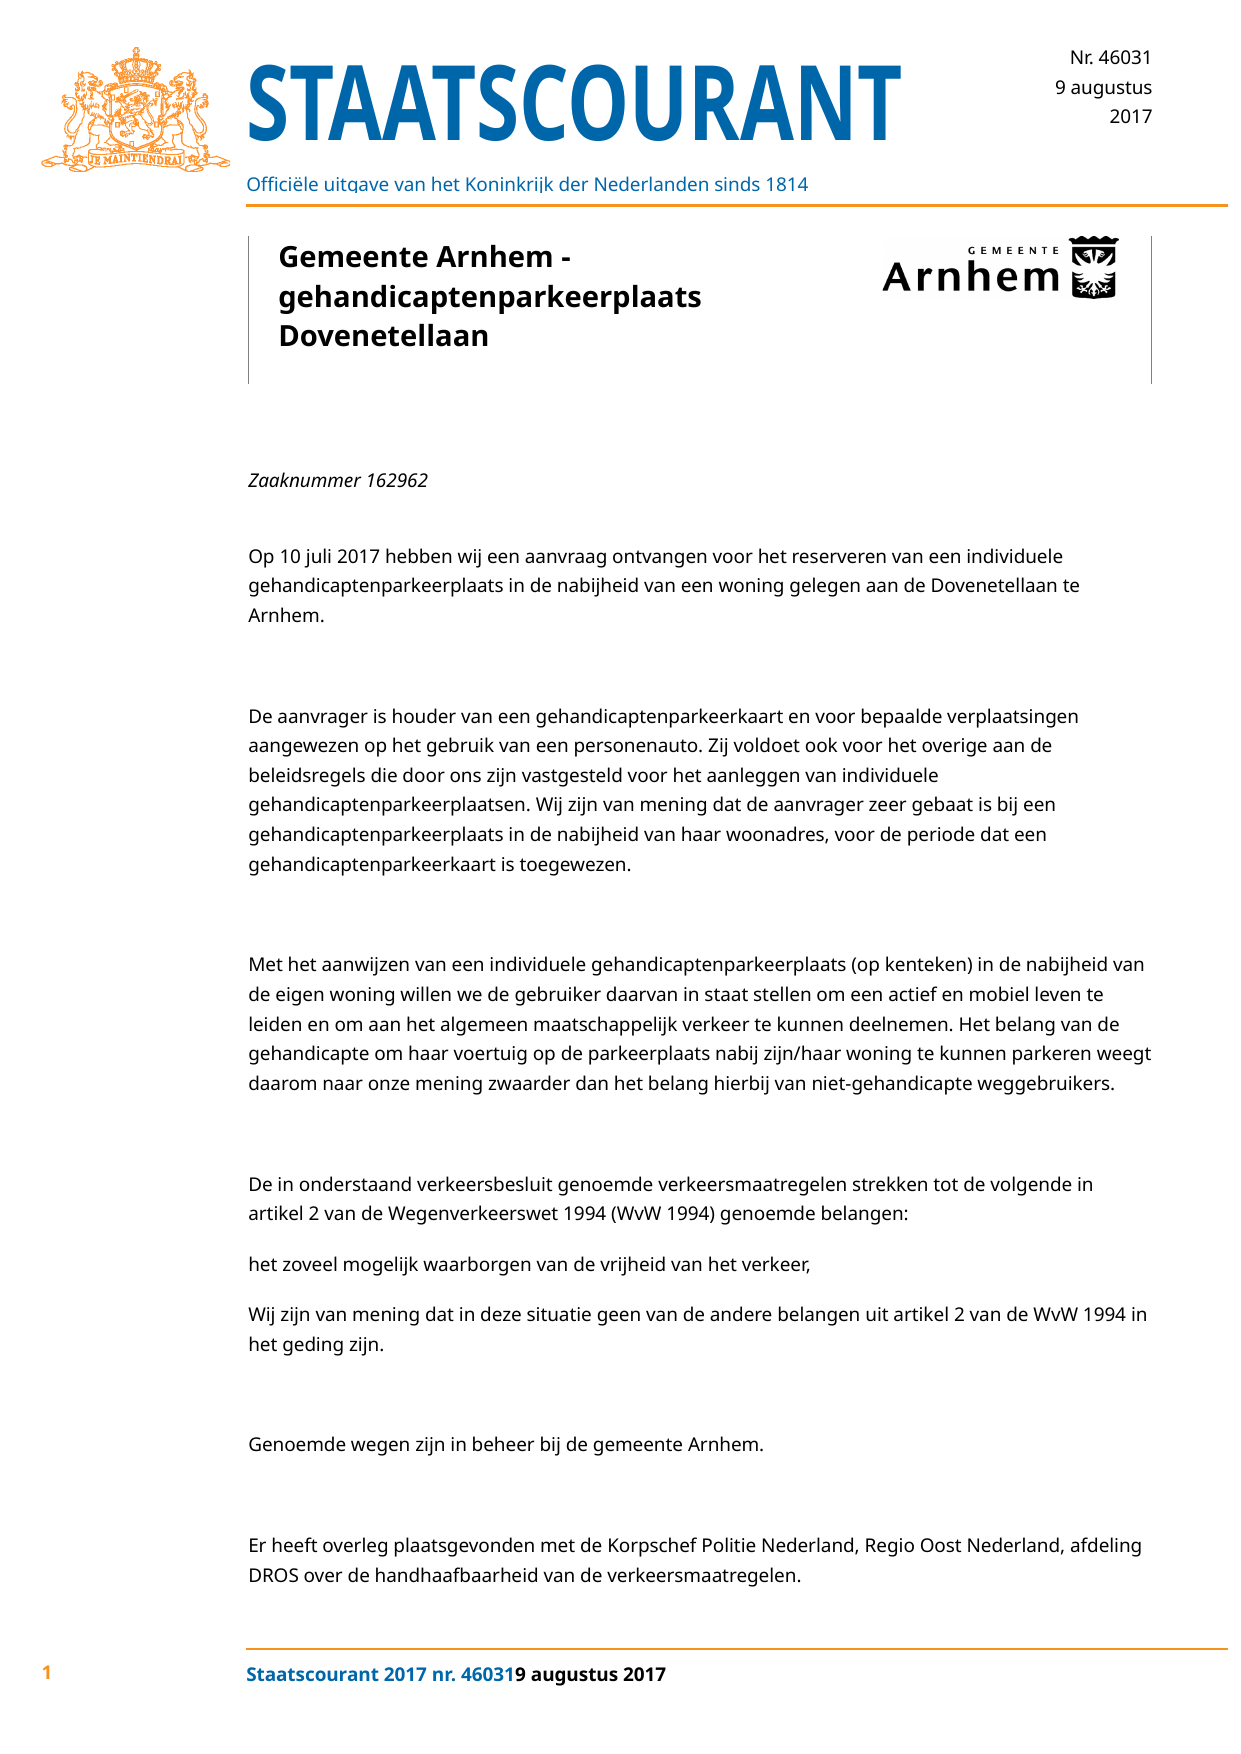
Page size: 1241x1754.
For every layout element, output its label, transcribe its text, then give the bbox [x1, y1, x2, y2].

text De aanvrager is houder van een gehandicaptenparkeerkaart en voor bepaalde verplaatsingen aangewezen op het gebruik van een personenauto. Zij voldoet ook voor het overige aan de beleidsregels die door ons zijn vastgesteld voor het aanleggen van individuele gehandicaptenparkeerplaatsen. Wij zijn van mening dat de aanvrager zeer gebaat is bij een gehandicaptenparkeerplaats in de nabijheid van haar woonadres, voor de periode dat een gehandicaptenparkeerkaart is toegewezen. [248, 703, 1152, 877]
table_header [850, 236, 1151, 384]
text Zaaknummer 162962 [248, 467, 1152, 492]
text De in onderstaand verkeersbesluit genoemde verkeersmaatregelen strekken tot de volgende in artikel 2 van de Wegenverkeerswet 1994 (WvW 1994) genoemde belangen: [248, 1171, 1152, 1226]
picture [41, 47, 231, 172]
picture [882, 236, 1119, 299]
text Op 10 juli 2017 hebben wij een aanvraag ontvangen voor het reserveren van een individuele gehandicaptenparkeerplaats in de nabijheid van een woning gelegen aan de Dovenetellaan te Arnhem. [248, 543, 1152, 628]
table_header Gemeente Arnhem - gehandicaptenparkeerplaats Dovenetellaan [249, 236, 850, 384]
text Met het aanwijzen van een individuele gehandicaptenparkeerplaats (op kenteken) in de nabijheid van de eigen woning willen we de gebruiker daarvan in staat stellen om een actief en mobiel leven te leiden en om aan het algemeen maatschappelijk verkeer te kunnen deelnemen. Het belang van de gehandicapte om haar voertuig op de parkeerplaats nabij zijn/haar woning te kunnen parkeren weegt daarom naar onze mening zwaarder dan het belang hierbij van niet-gehandicapte weggebruikers. [248, 952, 1152, 1096]
text Wij zijn van mening dat in deze situatie geen van de andere belangen uit artikel 2 van de WvW 1994 in het geding zijn. [248, 1301, 1152, 1357]
text Genoemde wegen zijn in beheer bij de gemeente Arnhem. [248, 1432, 1152, 1457]
text het zoveel mogelijk waarborgen van de vrijheid van het verkeer, [248, 1251, 1152, 1277]
text Er heeft overleg plaatsgevonden met de Korpschef Politie Nederland, Regio Oost Nederland, afdeling DROS over de handhaafbaarheid van de verkeersmaatregelen. [248, 1532, 1152, 1588]
